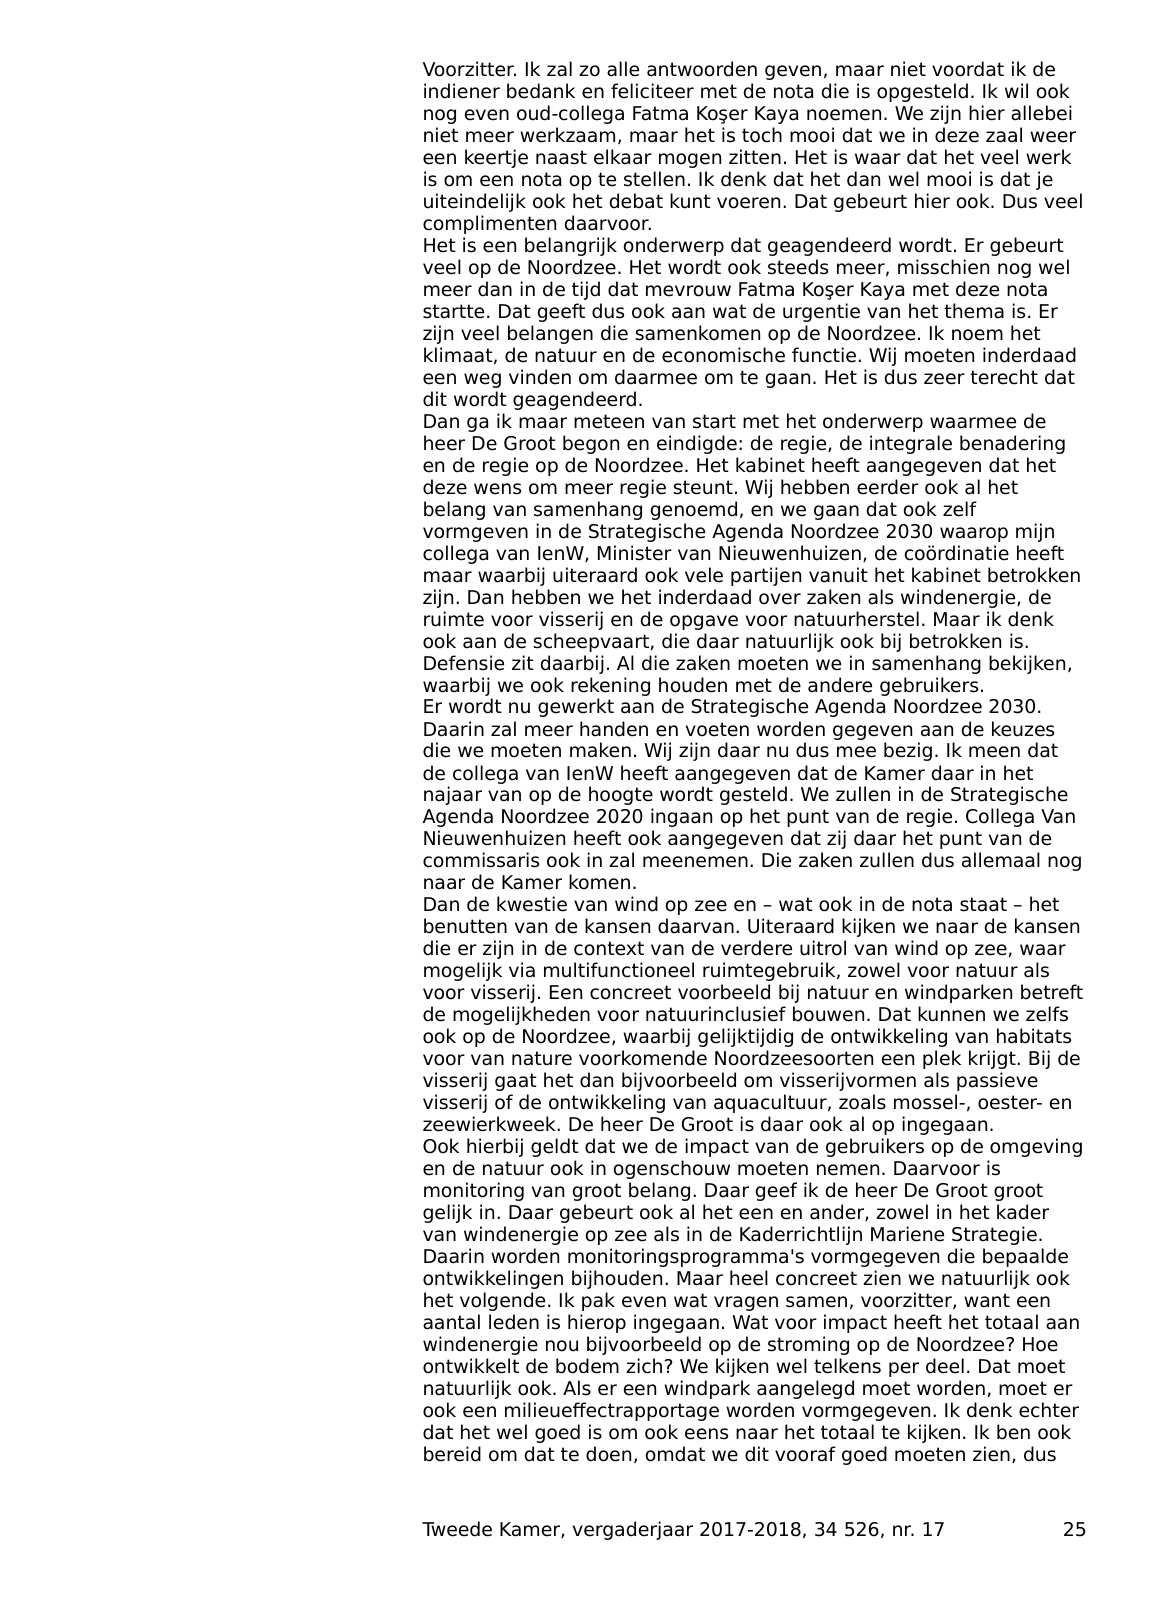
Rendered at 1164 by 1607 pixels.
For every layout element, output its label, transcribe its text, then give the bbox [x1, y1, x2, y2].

text Dan de kwestie van wind op zee en – wat ook in de nota staat – het benutten van de kansen daarvan. Uiteraard kijken we naar de kansen die er zijn in de context van de verdere uitrol van wind op zee, waar mogelijk via multifunctioneel ruimtegebruik, zowel voor natuur als voor visserij. Een concreet voorbeeld bij natuur en windparken betreft de mogelijkheden voor natuurinclusief bouwen. Dat kunnen we zelfs ook op de Noordzee, waarbij gelijktijdig de ontwikkeling van habitats voor van nature voorkomende Noordzeesoorten een plek krijgt. Bij de visserij gaat het dan bijvoorbeeld om visserijvormen als passieve visserij of de ontwikkeling van aquacultuur, zoals mossel-, oester- en zeewierkweek. De heer De Groot is daar ook al op ingegaan. [422, 894, 1087, 1136]
text Dan ga ik maar meteen van start met het onderwerp waarmee de heer De Groot begon en eindigde: de regie, de integrale benadering en de regie op de Noordzee. Het kabinet heeft aangegeven dat het deze wens om meer regie steunt. Wij hebben eerder ook al het belang van samenhang genoemd, en we gaan dat ook zelf vormgeven in de Strategische Agenda Noordzee 2030 waarop mijn collega van IenW, Minister van Nieuwenhuizen, de coördinatie heeft maar waarbij uiteraard ook vele partijen vanuit het kabinet betrokken zijn. Dan hebben we het inderdaad over zaken als windenergie, de ruimte voor visserij en de opgave voor natuurherstel. Maar ik denk ook aan de scheepvaart, die daar natuurlijk ook bij betrokken is. Defensie zit daarbij. Al die zaken moeten we in samenhang bekijken, waarbij we ook rekening houden met de andere gebruikers. [422, 411, 1087, 696]
text Voorzitter. Ik zal zo alle antwoorden geven, maar niet voordat ik de indiener bedank en feliciteer met de nota die is opgesteld. Ik wil ook nog even oud-collega Fatma Koşer Kaya noemen. We zijn hier allebei niet meer werkzaam, maar het is toch mooi dat we in deze zaal weer een keertje naast elkaar mogen zitten. Het is waar dat het veel werk is om een nota op te stellen. Ik denk dat het dan wel mooi is dat je uiteindelijk ook het debat kunt voeren. Dat gebeurt hier ook. Dus veel complimenten daarvoor. [422, 59, 1087, 235]
text Het is een belangrijk onderwerp dat geagendeerd wordt. Er gebeurt veel op de Noordzee. Het wordt ook steeds meer, misschien nog wel meer dan in de tijd dat mevrouw Fatma Koşer Kaya met deze nota startte. Dat geeft dus ook aan wat de urgentie van het thema is. Er zijn veel belangen die samenkomen op de Noordzee. Ik noem het klimaat, de natuur en de economische functie. Wij moeten inderdaad een weg vinden om daarmee om te gaan. Het is dus zeer terecht dat dit wordt geagendeerd. [422, 235, 1087, 411]
text Ook hierbij geldt dat we de impact van de gebruikers op de omgeving en de natuur ook in ogenschouw moeten nemen. Daarvoor is monitoring van groot belang. Daar geef ik de heer De Groot groot gelijk in. Daar gebeurt ook al het een en ander, zowel in het kader van windenergie op zee als in de Kaderrichtlijn Mariene Strategie. Daarin worden monitoringsprogramma's vormgegeven die bepaalde ontwikkelingen bijhouden. Maar heel concreet zien we natuurlijk ook het volgende. Ik pak even wat vragen samen, voorzitter, want een aantal leden is hierop ingegaan. Wat voor impact heeft het totaal aan windenergie nou bijvoorbeeld op de stroming op de Noordzee? Hoe ontwikkelt de bodem zich? We kijken wel telkens per deel. Dat moet natuurlijk ook. Als er een windpark aangelegd moet worden, moet er ook een milieueffectrapportage worden vormgegeven. Ik denk echter dat het wel goed is om ook eens naar het totaal te kijken. Ik ben ook bereid om dat te doen, omdat we dit vooraf goed moeten zien, dus [422, 1136, 1087, 1466]
text Er wordt nu gewerkt aan de Strategische Agenda Noordzee 2030. Daarin zal meer handen en voeten worden gegeven aan de keuzes die we moeten maken. Wij zijn daar nu dus mee bezig. Ik meen dat de collega van IenW heeft aangegeven dat de Kamer daar in het najaar van op de hoogte wordt gesteld. We zullen in de Strategische Agenda Noordzee 2020 ingaan op het punt van de regie. Collega Van Nieuwenhuizen heeft ook aangegeven dat zij daar het punt van de commissaris ook in zal meenemen. Die zaken zullen dus allemaal nog naar de Kamer komen. [422, 696, 1087, 894]
